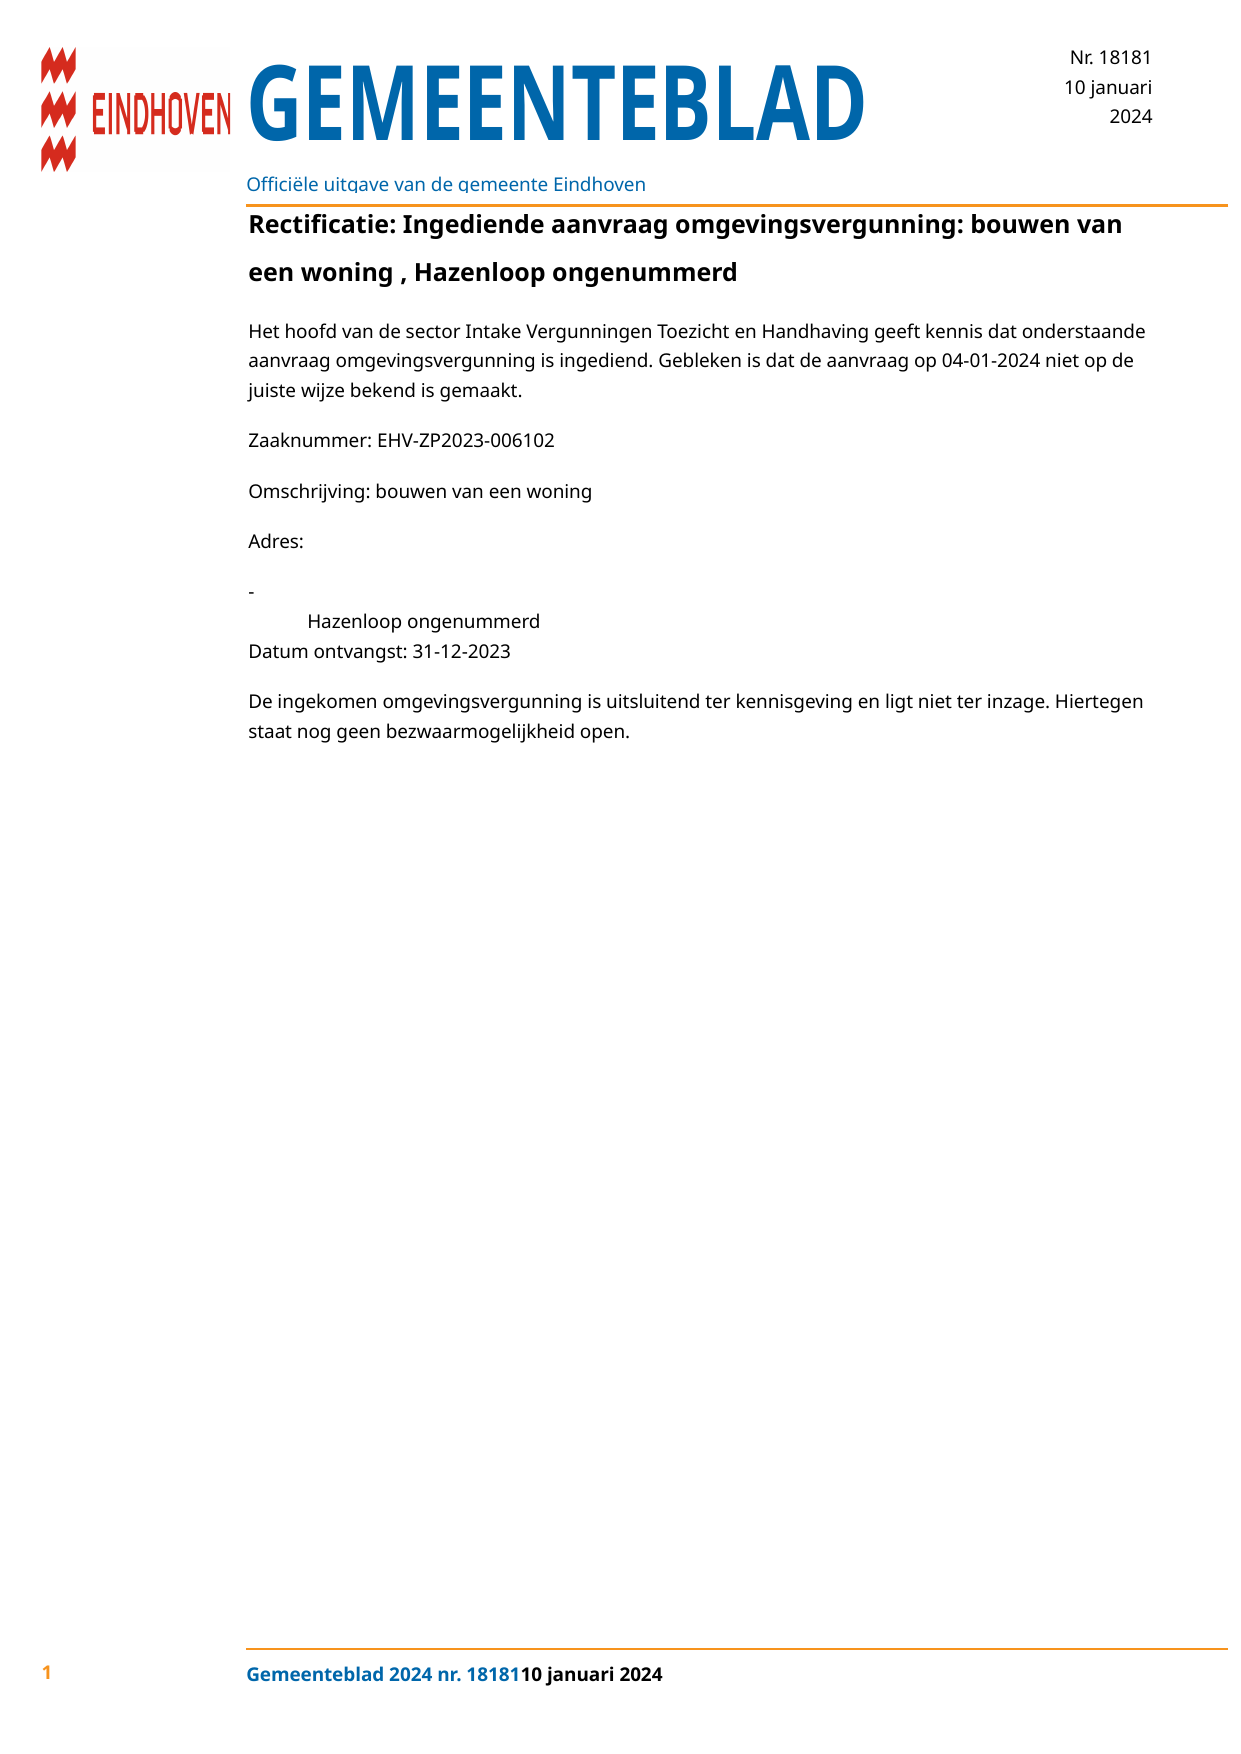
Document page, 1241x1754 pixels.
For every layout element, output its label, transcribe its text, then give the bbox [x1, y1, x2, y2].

text Zaaknummer: EHV-ZP2023-006102 [248, 427, 1152, 453]
text Datum ontvangst: 31-12-2023 [248, 638, 1152, 664]
text De ingekomen omgevingsvergunning is uitsluitend ter kennisgeving en ligt niet ter inzage. Hiertegen staat nog geen bezwaarmogelijkheid open. [248, 688, 1152, 744]
text Rectificatie: Ingediende aanvraag omgevingsvergunning: bouwen van een woning , Hazenloop ongenummerd [248, 207, 1152, 288]
text Het hoofd van de sector Intake Vergunningen Toezicht en Handhaving geeft kennis dat onderstaande aanvraag omgevingsvergunning is ingediend. Gebleken is dat de aanvraag op 04-01-2024 niet op de juiste wijze bekend is gemaakt. [248, 318, 1152, 403]
picture [41, 47, 231, 172]
text Omschrijving: bouwen van een woning [248, 478, 1152, 504]
text Adres: [248, 528, 1152, 554]
list Hazenloop ongenummerd [248, 608, 1152, 634]
